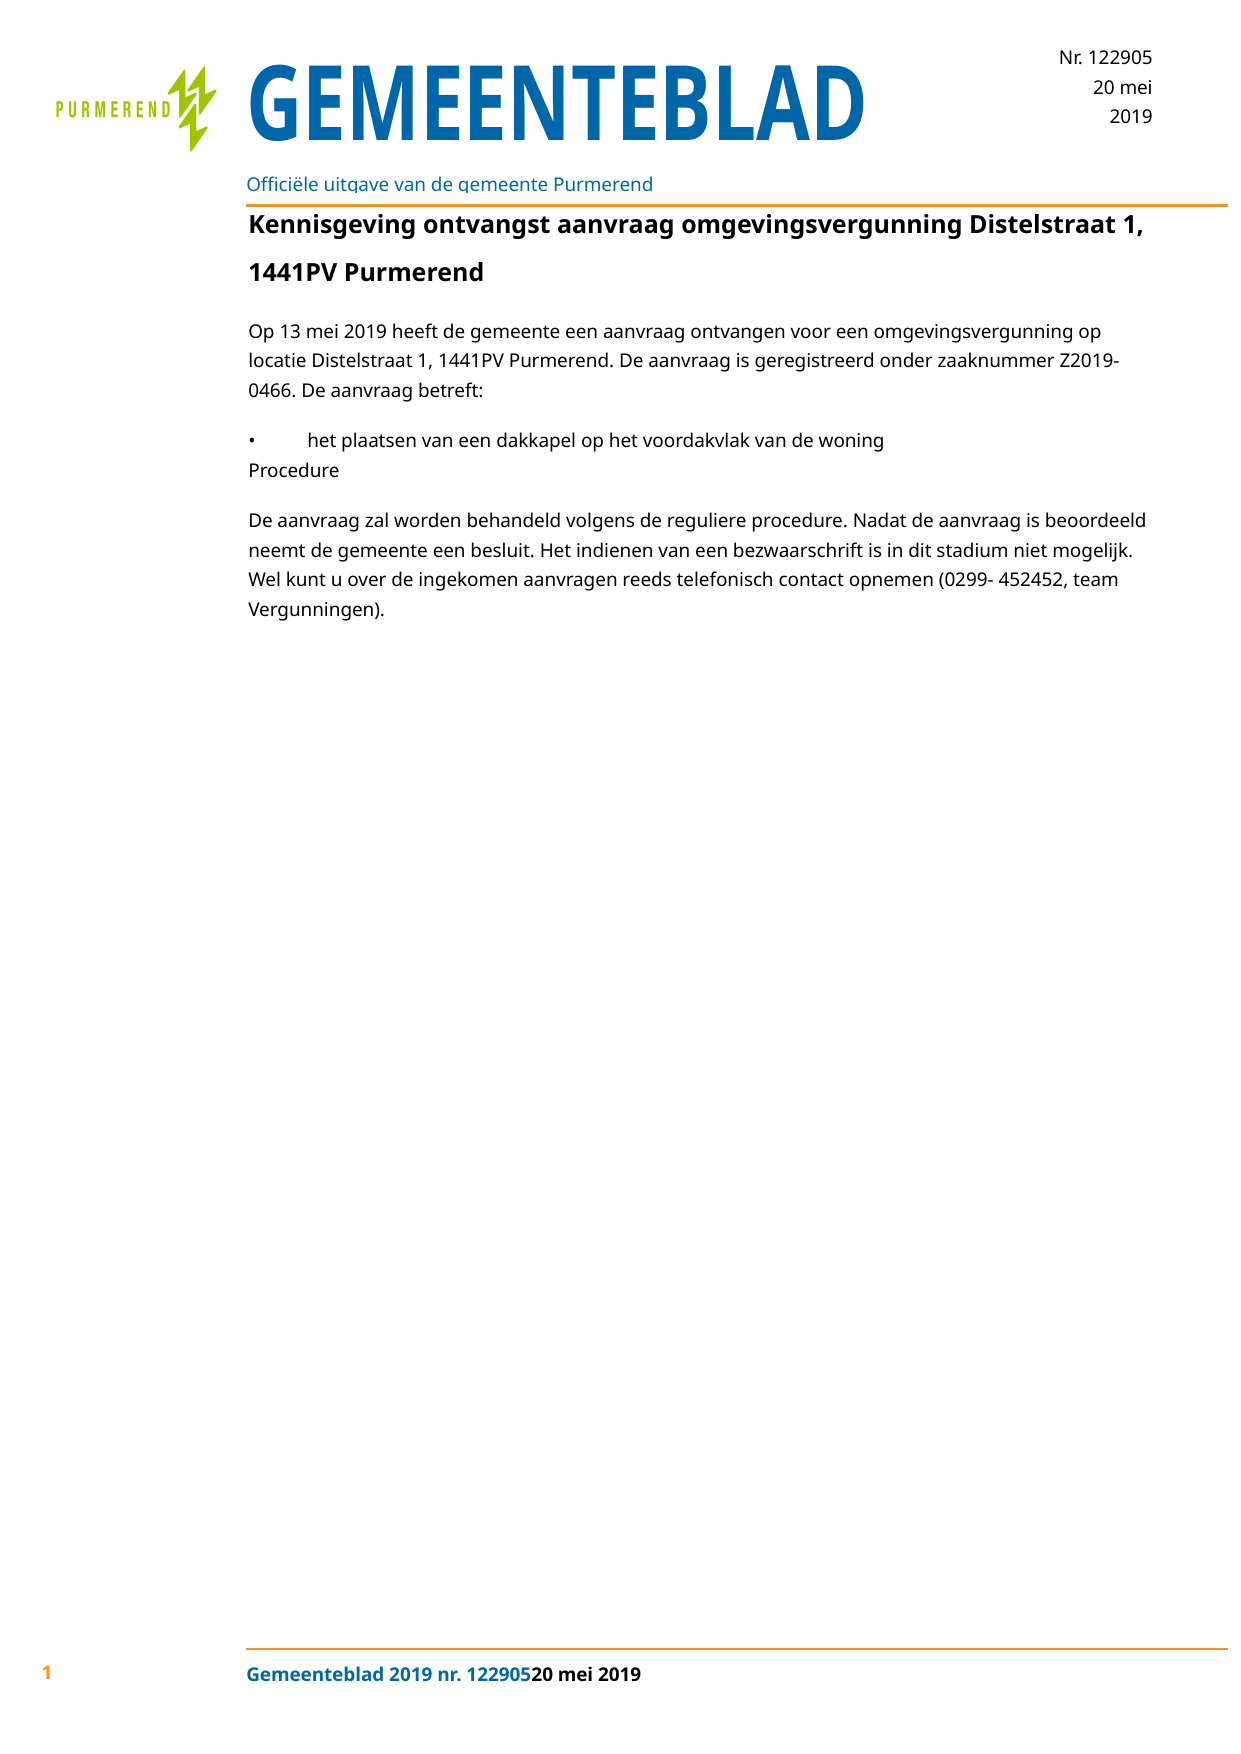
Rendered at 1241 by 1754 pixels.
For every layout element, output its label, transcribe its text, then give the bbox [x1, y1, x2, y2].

text De aanvraag zal worden behandeld volgens de reguliere procedure. Nadat de aanvraag is beoordeeld neemt de gemeente een besluit. Het indienen van een bezwaarschrift is in dit stadium niet mogelijk. Wel kunt u over de ingekomen aanvragen reeds telefonisch contact opnemen (0299- 452452, team Vergunningen). [248, 507, 1152, 622]
text Kennisgeving ontvangst aanvraag omgevingsvergunning Distelstraat 1, 1441PV Purmerend [248, 207, 1152, 288]
picture [41, 47, 231, 172]
text Op 13 mei 2019 heeft de gemeente een aanvraag ontvangen voor een omgevingsvergunning op locatie Distelstraat 1, 1441PV Purmerend. De aanvraag is geregistreerd onder zaaknummer Z2019-0466. De aanvraag betreft: [248, 318, 1152, 403]
list het plaatsen van een dakkapel op het voordakvlak van de woning [248, 427, 1152, 453]
text Procedure [248, 457, 1152, 483]
